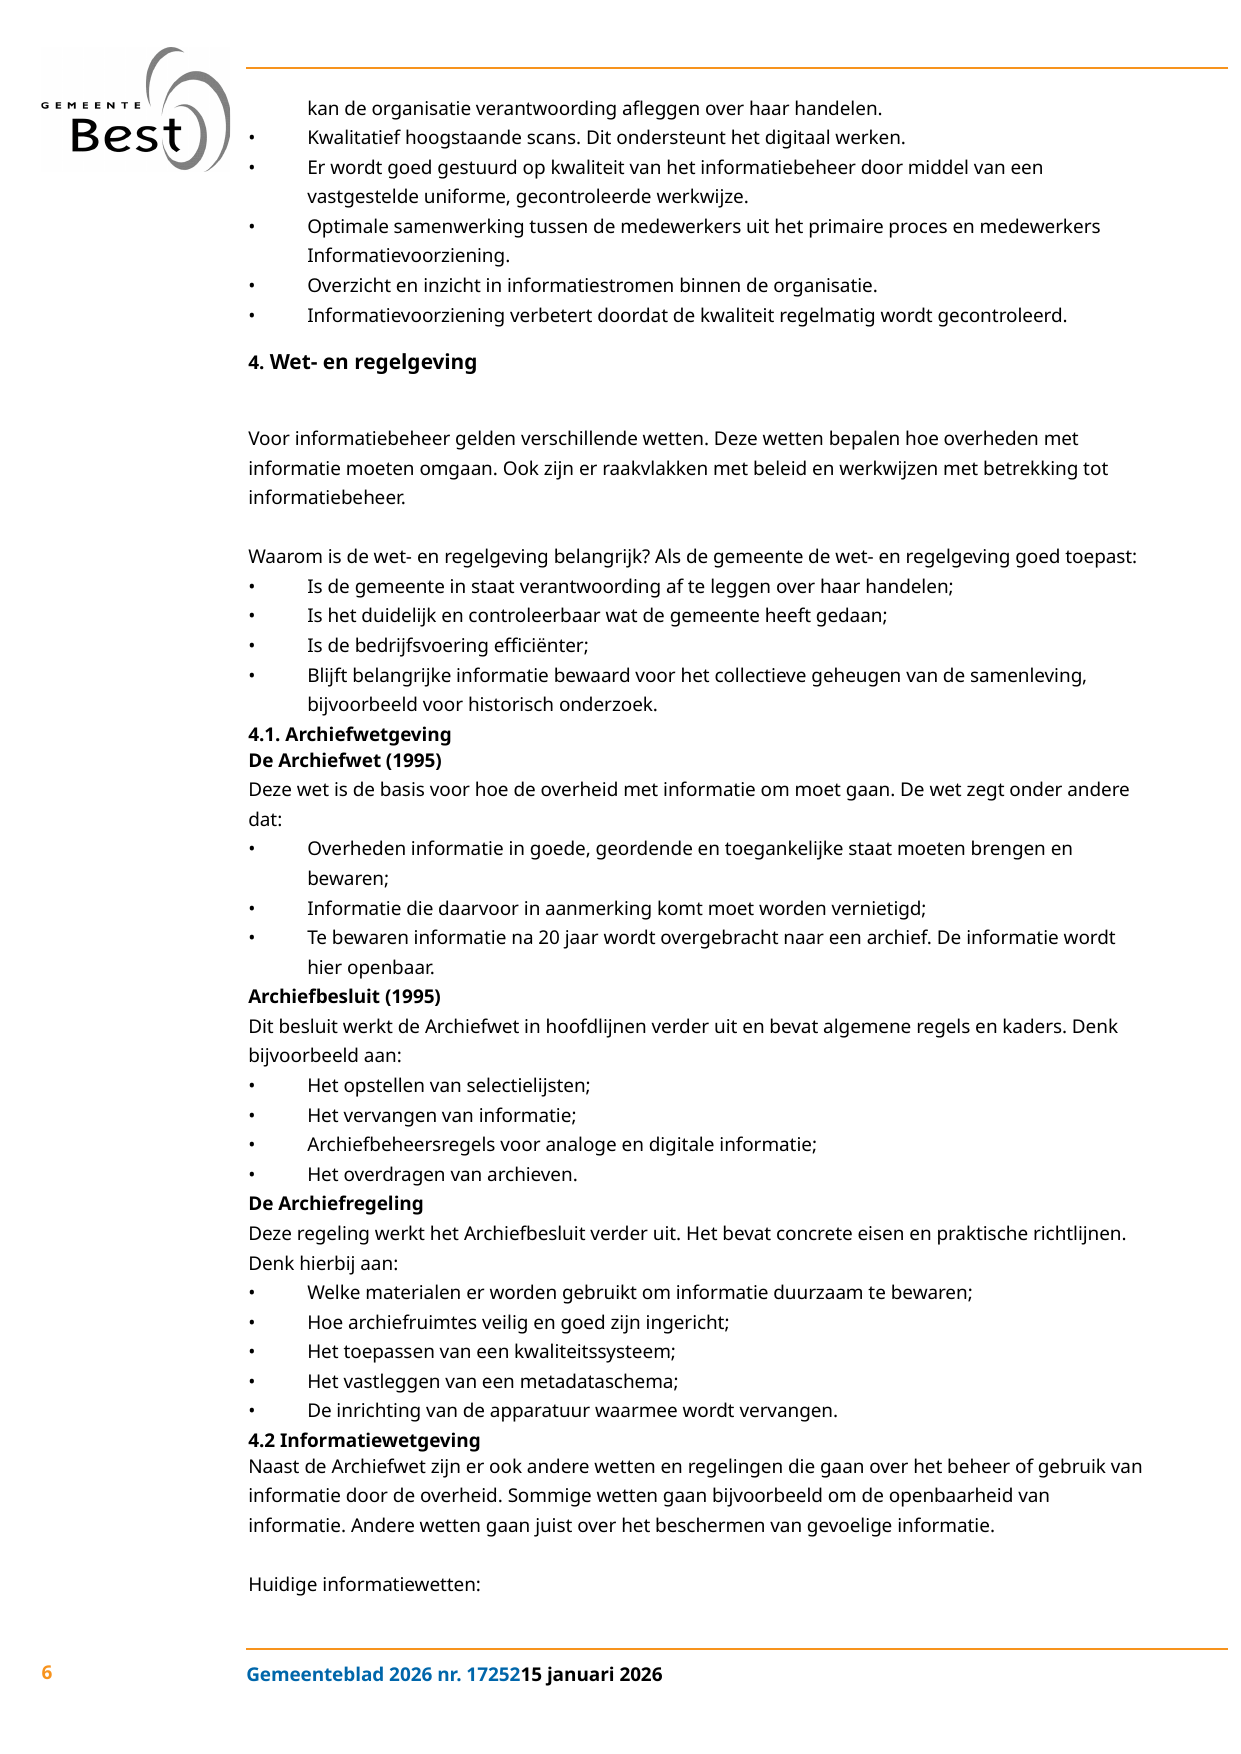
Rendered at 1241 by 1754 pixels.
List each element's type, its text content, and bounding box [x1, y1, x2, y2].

text De Archiefregeling [248, 1191, 1152, 1216]
list De inrichting van de apparatuur waarmee wordt vervangen. [248, 1398, 1152, 1423]
list Is de gemeente in staat verantwoording af te leggen over haar handelen; [248, 573, 1152, 599]
list Overheden informatie in goede, geordende en toegankelijke staat moeten brengen en bewaren; [248, 836, 1152, 891]
list Er wordt goed gestuurd op kwaliteit van het informatiebeheer door middel van een vastgestelde uniforme, gecontroleerde werkwijze. [248, 154, 1152, 209]
text Voor informatiebeheer gelden verschillende wetten. Deze wetten bepalen hoe overheden met informatie moeten omgaan. Ook zijn er raakvlakken met beleid en werkwijzen met betrekking tot informatiebeheer. [248, 425, 1152, 510]
list Archiefbeheersregels voor analoge en digitale informatie; [248, 1131, 1152, 1157]
list Is het duidelijk en controleerbaar wat de gemeente heeft gedaan; [248, 603, 1152, 628]
text 4. Wet- en regelgeving [248, 347, 1152, 376]
text 4.1. Archiefwetgeving [248, 721, 1152, 747]
text Waarom is de wet- en regelgeving belangrijk? Als de gemeente de wet- en regelgeving goed toepast: [248, 543, 1152, 569]
text Naast de Archiefwet zijn er ook andere wetten en regelingen die gaan over het beheer of gebruik van informatie door de overheid. Sommige wetten gaan bijvoorbeeld om de openbaarheid van informatie. Andere wetten gaan juist over het beschermen van gevoelige informatie. [248, 1453, 1152, 1538]
list Hoe archiefruimtes veilig en goed zijn ingericht; [248, 1309, 1152, 1334]
text Archiefbesluit (1995) [248, 983, 1152, 1009]
list Informatievoorziening verbetert doordat de kwaliteit regelmatig wordt gecontroleerd. [248, 302, 1152, 328]
list Het vastleggen van een metadataschema; [248, 1368, 1152, 1394]
list Het toepassen van een kwaliteitssysteem; [248, 1338, 1152, 1364]
picture [41, 47, 231, 172]
list kan de organisatie verantwoording afleggen over haar handelen. [248, 95, 1152, 121]
list Is de bedrijfsvoering efficiënter; [248, 632, 1152, 658]
list Overzicht en inzicht in informatiestromen binnen de organisatie. [248, 272, 1152, 298]
list Kwalitatief hoogstaande scans. Dit ondersteunt het digitaal werken. [248, 124, 1152, 150]
list Blijft belangrijke informatie bewaard voor het collectieve geheugen van de samenleving, bijvoorbeeld voor historisch onderzoek. [248, 662, 1152, 717]
list Het overdragen van archieven. [248, 1161, 1152, 1187]
text Deze regeling werkt het Archiefbesluit verder uit. Het bevat concrete eisen en praktische richtlijnen. Denk hierbij aan: [248, 1220, 1152, 1275]
text Dit besluit werkt de Archiefwet in hoofdlijnen verder uit en bevat algemene regels en kaders. Denk bijvoorbeeld aan: [248, 1013, 1152, 1068]
text Deze wet is de basis voor hoe de overheid met informatie om moet gaan. De wet zegt onder andere dat: [248, 776, 1152, 832]
text Huidige informatiewetten: [248, 1571, 1152, 1597]
text 4.2 Informatiewetgeving [248, 1427, 1152, 1453]
list Welke materialen er worden gebruikt om informatie duurzaam te bewaren; [248, 1279, 1152, 1305]
list Optimale samenwerking tussen de medewerkers uit het primaire proces en medewerkers Informatievoorziening. [248, 213, 1152, 268]
list Het vervangen van informatie; [248, 1102, 1152, 1127]
list Te bewaren informatie na 20 jaar wordt overgebracht naar een archief. De informatie wordt hier openbaar. [248, 924, 1152, 979]
text De Archiefwet (1995) [248, 747, 1152, 772]
list Informatie die daarvoor in aanmerking komt moet worden vernietigd; [248, 895, 1152, 920]
list Het opstellen van selectielijsten; [248, 1072, 1152, 1098]
